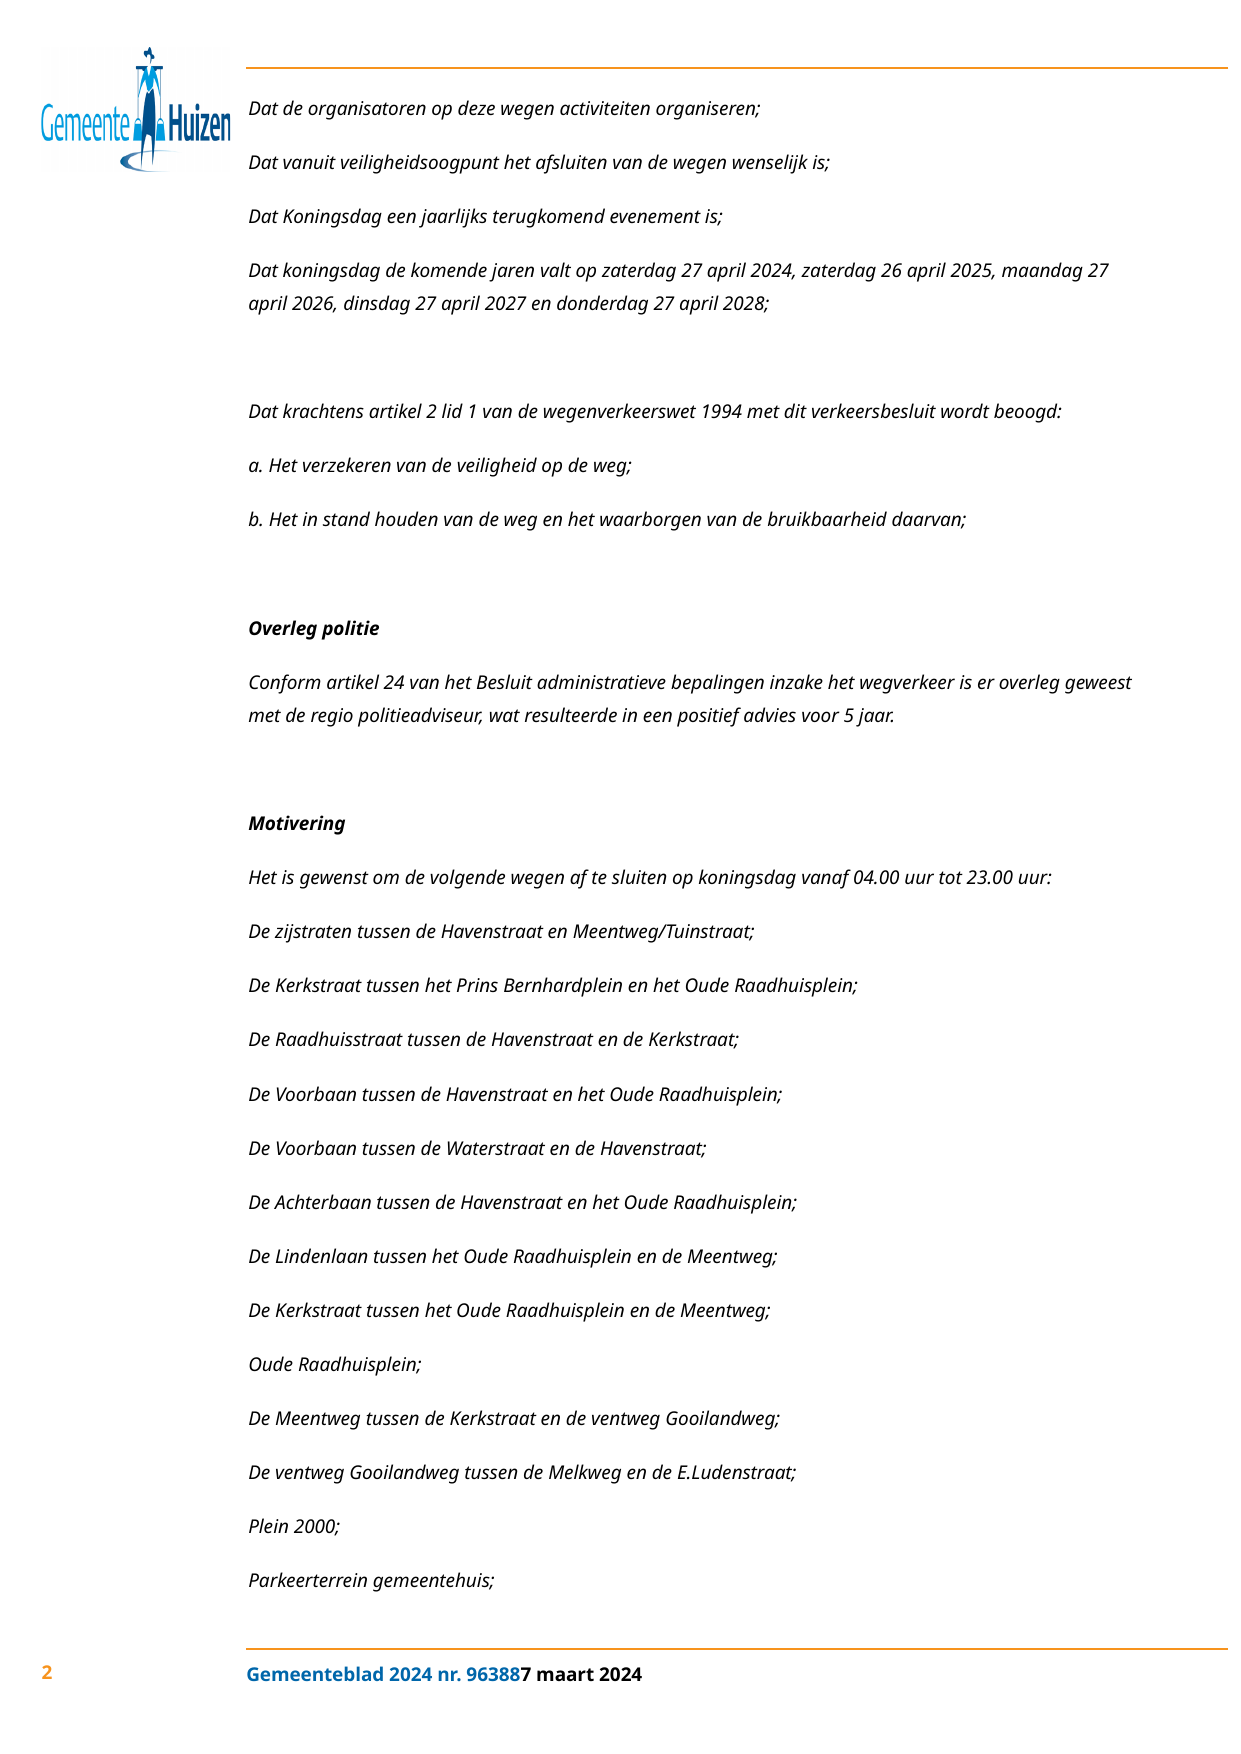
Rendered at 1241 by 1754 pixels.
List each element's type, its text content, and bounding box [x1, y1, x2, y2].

text Oude Raadhuisplein; [248, 1351, 1152, 1377]
text De Voorbaan tussen de Waterstraat en de Havenstraat; [248, 1135, 1152, 1161]
text De Kerkstraat tussen het Prins Bernhardplein en het Oude Raadhuisplein; [248, 973, 1152, 998]
text a. Het verzekeren van de veiligheid op de weg; [248, 453, 1152, 478]
text Conform artikel 24 van het Besluit administratieve bepalingen inzake het wegverkeer is er overleg geweest met de regio politieadviseur, wat resulteerde in een positief advies voor 5 jaar. [248, 669, 1152, 728]
text Dat koningsdag de komende jaren valt op zaterdag 27 april 2024, zaterdag 26 april 2025, maandag 27 april 2026, dinsdag 27 april 2027 en donderdag 27 april 2028; [248, 257, 1152, 316]
text De Meentweg tussen de Kerkstraat en de ventweg Gooilandweg; [248, 1405, 1152, 1431]
text De Achterbaan tussen de Havenstraat en het Oude Raadhuisplein; [248, 1189, 1152, 1214]
text Plein 2000; [248, 1513, 1152, 1539]
text b. Het in stand houden van de weg en het waarborgen van de bruikbaarheid daarvan; [248, 507, 1152, 532]
text De ventweg Gooilandweg tussen de Melkweg en de E.Ludenstraat; [248, 1459, 1152, 1485]
text Motivering [248, 810, 1152, 836]
text Dat Koningsdag een jaarlijks terugkomend evenement is; [248, 203, 1152, 229]
text Dat vanuit veiligheidsoogpunt het afsluiten van de wegen wenselijk is; [248, 149, 1152, 174]
picture [41, 47, 231, 172]
text De Voorbaan tussen de Havenstraat en het Oude Raadhuisplein; [248, 1081, 1152, 1106]
text De Raadhuisstraat tussen de Havenstraat en de Kerkstraat; [248, 1027, 1152, 1052]
text De zijstraten tussen de Havenstraat en Meentweg/Tuinstraat; [248, 918, 1152, 944]
text Parkeerterrein gemeentehuis; [248, 1567, 1152, 1593]
text Dat de organisatoren op deze wegen activiteiten organiseren; [248, 95, 1152, 121]
text De Kerkstraat tussen het Oude Raadhuisplein en de Meentweg; [248, 1297, 1152, 1323]
text De Lindenlaan tussen het Oude Raadhuisplein en de Meentweg; [248, 1243, 1152, 1269]
text Het is gewenst om de volgende wegen af te sluiten op koningsdag vanaf 04.00 uur tot 23.00 uur: [248, 864, 1152, 890]
text Overleg politie [248, 615, 1152, 641]
text Dat krachtens artikel 2 lid 1 van de wegenverkeerswet 1994 met dit verkeersbesluit wordt beoogd: [248, 398, 1152, 424]
